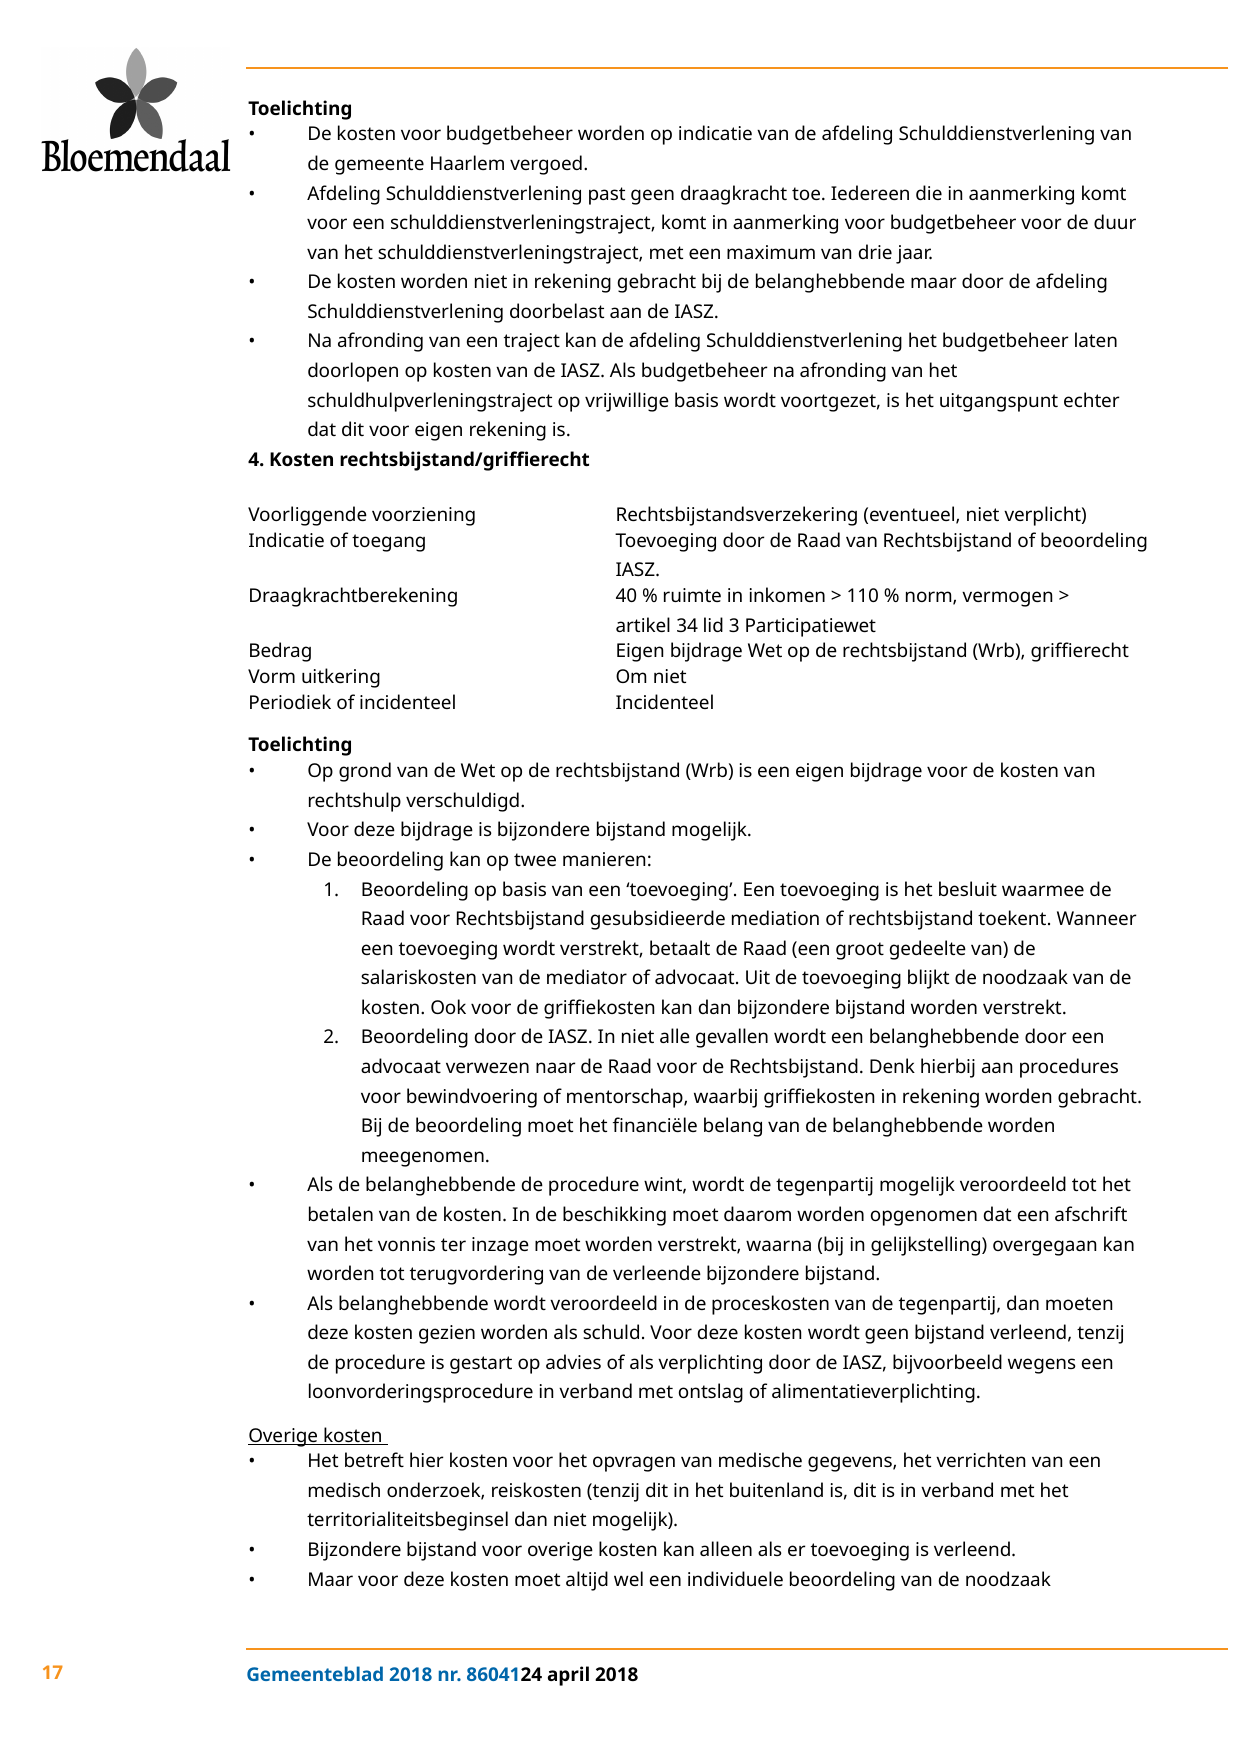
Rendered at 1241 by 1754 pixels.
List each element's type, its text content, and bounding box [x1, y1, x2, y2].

table_cell 40 % ruimte in inkomen > 110 % norm, vermogen > artikel 34 lid 3 Participatiewet [615, 583, 1152, 638]
text Toelichting [248, 95, 1152, 121]
list Als belanghebbende wordt veroordeeld in de proceskosten van de tegenpartij, dan moeten deze kosten gezien worden als schuld. Voor deze kosten wordt geen bijstand verleend, tenzij de procedure is gestart op advies of als verplichting door de IASZ, bijvoorbeeld wegens een loonvorderingsprocedure in verband met ontslag of alimentatieverplichting. [248, 1290, 1152, 1404]
table_cell Vorm uitkering [248, 664, 615, 689]
list Als de belanghebbende de procedure wint, wordt de tegenpartij mogelijk veroordeeld tot het betalen van de kosten. In de beschikking moet daarom worden opgenomen dat een afschrift van het vonnis ter inzage moet worden verstrekt, waarna (bij in gelijkstelling) overgegaan kan worden tot terugvordering van de verleende bijzondere bijstand. [248, 1172, 1152, 1286]
list Bijzondere bijstand voor overige kosten kan alleen als er toevoeging is verleend. [248, 1536, 1152, 1562]
list Voor deze bijdrage is bijzondere bijstand mogelijk. [248, 817, 1152, 842]
text Toelichting [248, 732, 1152, 757]
list Afdeling Schulddienstverlening past geen draagkracht toe. Iedereen die in aanmerking komt voor een schulddienstverleningstraject, komt in aanmerking voor budgetbeheer voor de duur van het schulddienstverleningstraject, met een maximum van drie jaar. [248, 180, 1152, 264]
table_cell Incidenteel [615, 689, 1152, 715]
table_header Rechtsbijstandsverzekering (eventueel, niet verplicht) [615, 501, 1152, 527]
table_cell Toevoeging door de Raad van Rechtsbijstand of beoordeling IASZ. [615, 527, 1152, 582]
text Overige kosten [248, 1422, 1152, 1447]
list Beoordeling door de IASZ. In niet alle gevallen wordt een belanghebbende door een advocaat verwezen naar de Raad voor de Rechtsbijstand. Denk hierbij aan procedures voor bewindvoering of mentorschap, waarbij griffiekosten in rekening worden gebracht. Bij de beoordeling moet het financiële belang van de belanghebbende worden meegenomen. [323, 1024, 1152, 1168]
picture [41, 47, 231, 172]
list Op grond van de Wet op de rechtsbijstand (Wrb) is een eigen bijdrage voor de kosten van rechtshulp verschuldigd. [248, 757, 1152, 813]
table_cell Indicatie of toegang [248, 527, 615, 582]
list De kosten voor budgetbeheer worden op indicatie van de afdeling Schulddienstverlening van de gemeente Haarlem vergoed. [248, 121, 1152, 176]
table_cell Periodiek of incidenteel [248, 689, 615, 715]
list Het betreft hier kosten voor het opvragen van medische gegevens, het verrichten van een medisch onderzoek, reiskosten (tenzij dit in het buitenland is, dit is in verband met het territorialiteitsbeginsel dan niet mogelijk). [248, 1447, 1152, 1532]
table_cell Om niet [615, 664, 1152, 689]
list Na afronding van een traject kan de afdeling Schulddienstverlening het budgetbeheer laten doorlopen op kosten van de IASZ. Als budgetbeheer na afronding van het schuldhulpverleningstraject op vrijwillige basis wordt voortgezet, is het uitgangspunt echter dat dit voor eigen rekening is. [248, 328, 1152, 442]
text 4. Kosten rechtsbijstand/griffierecht [248, 446, 1152, 472]
table_cell Bedrag [248, 638, 615, 663]
list Maar voor deze kosten moet altijd wel een individuele beoordeling van de noodzaak [248, 1566, 1152, 1592]
list De beoordeling kan op twee manieren: [248, 846, 1152, 872]
table_cell Draagkrachtberekening [248, 583, 615, 638]
table_header Voorliggende voorziening [248, 501, 615, 527]
list Beoordeling op basis van een ‘toevoeging’. Een toevoeging is het besluit waarmee de Raad voor Rechtsbijstand gesubsidieerde mediation of rechtsbijstand toekent. Wanneer een toevoeging wordt verstrekt, betaalt de Raad (een groot gedeelte van) de salariskosten van de mediator of advocaat. Uit de toevoeging blijkt de noodzaak van de kosten. Ook voor de griffiekosten kan dan bijzondere bijstand worden verstrekt. [323, 876, 1152, 1020]
list De kosten worden niet in rekening gebracht bij de belanghebbende maar door de afdeling Schulddienstverlening doorbelast aan de IASZ. [248, 268, 1152, 324]
table_cell Eigen bijdrage Wet op de rechtsbijstand (Wrb), griffierecht [615, 638, 1152, 663]
